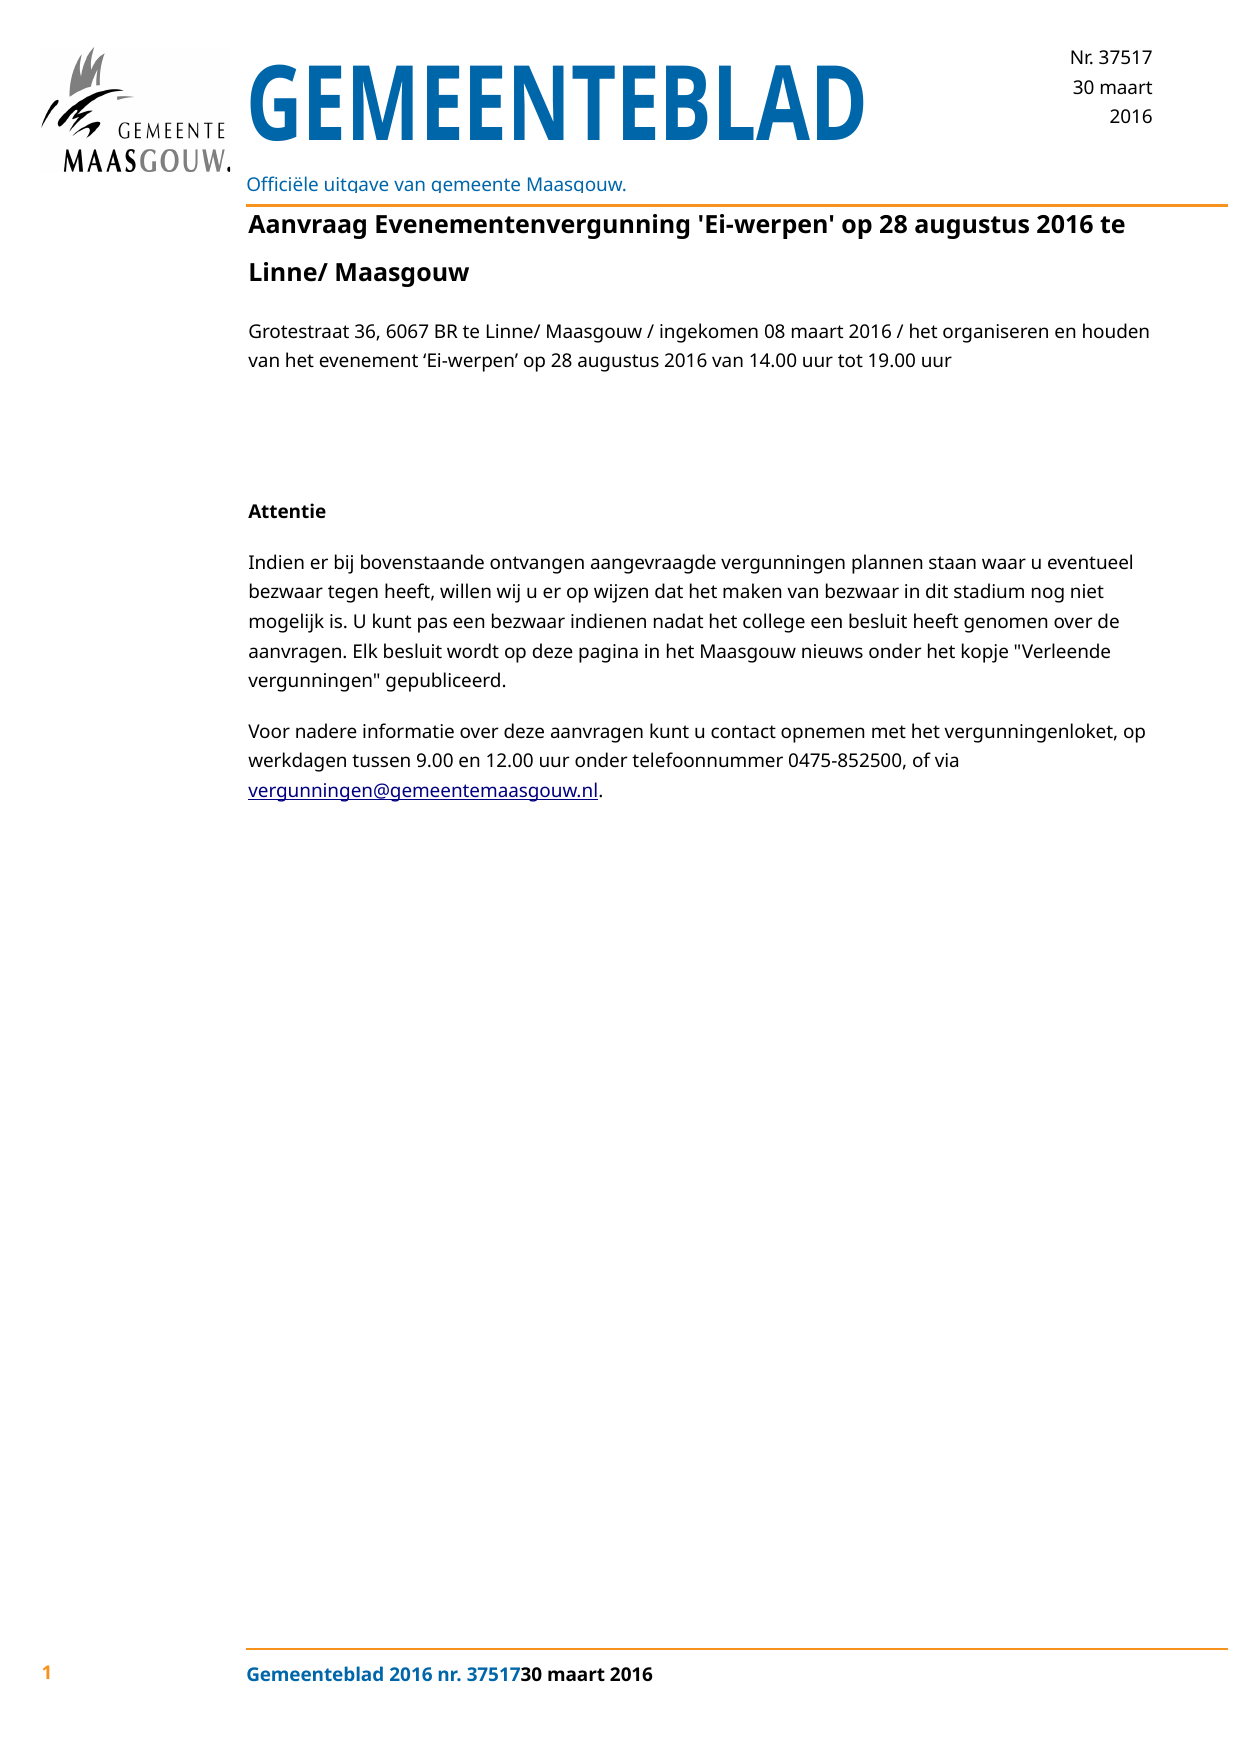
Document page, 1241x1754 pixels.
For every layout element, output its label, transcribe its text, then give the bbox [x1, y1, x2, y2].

text Indien er bij bovenstaande ontvangen aangevraagde vergunningen plannen staan waar u eventueel bezwaar tegen heeft, willen wij u er op wijzen dat het maken van bezwaar in dit stadium nog niet mogelijk is. U kunt pas een bezwaar indienen nadat het college een besluit heeft genomen over de aanvragen. Elk besluit wordt op deze pagina in het Maasgouw nieuws onder het kopje "Verleende vergunningen" gepubliceerd. [248, 549, 1152, 693]
text Aanvraag Evenementenvergunning 'Ei-werpen' op 28 augustus 2016 te Linne/ Maasgouw [248, 207, 1152, 288]
text Grotestraat 36, 6067 BR te Linne/ Maasgouw / ingekomen 08 maart 2016 / het organiseren en houden van het evenement ‘Ei-werpen’ op 28 augustus 2016 van 14.00 uur tot 19.00 uur [248, 318, 1152, 373]
text Voor nadere informatie over deze aanvragen kunt u contact opnemen met het vergunningenloket, op werkdagen tussen 9.00 en 12.00 uur onder telefoonnummer 0475-852500, of via vergunningen@gemeentemaasgouw.nl. [248, 718, 1152, 803]
picture [41, 47, 231, 172]
text Attentie [248, 499, 1152, 524]
